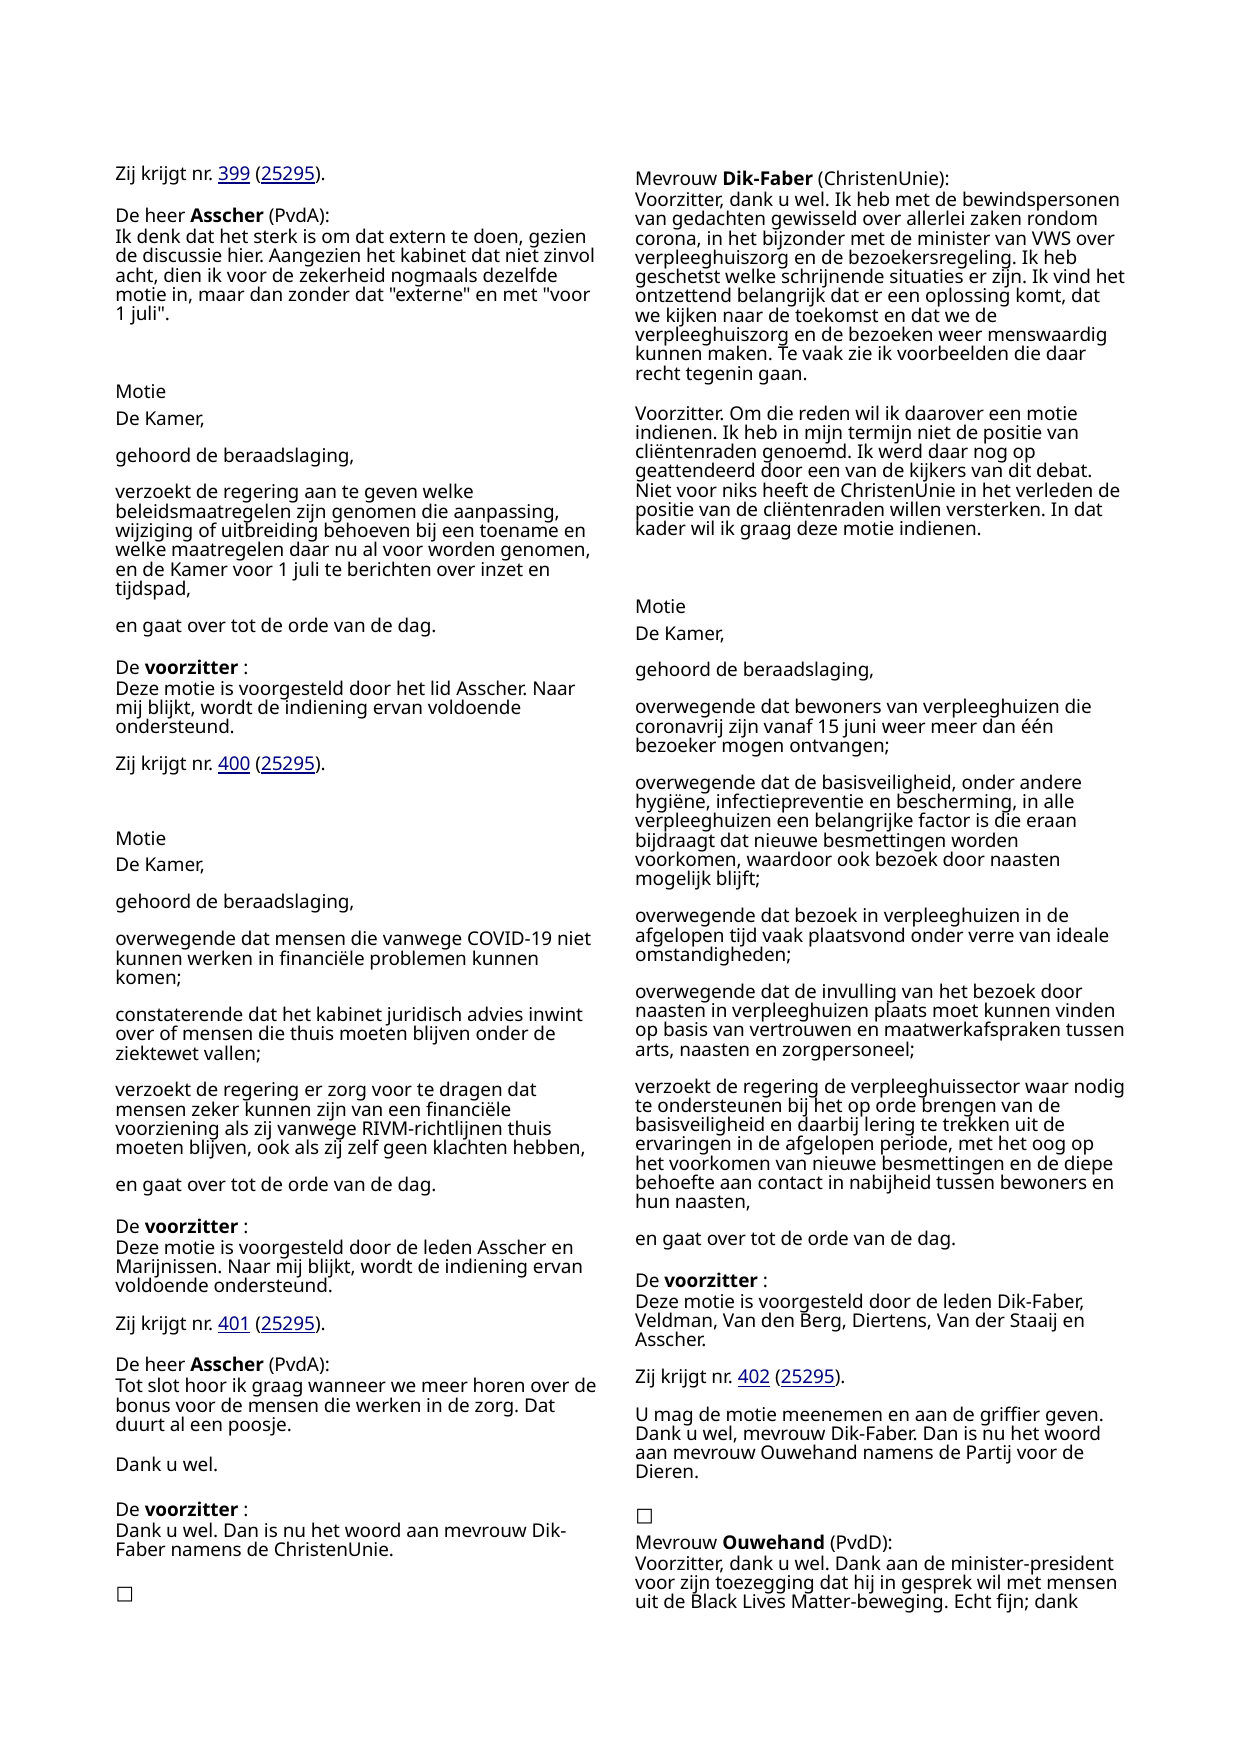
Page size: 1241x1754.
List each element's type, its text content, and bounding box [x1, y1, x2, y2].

text ⬜ [115, 1581, 605, 1607]
text en gaat over tot de orde van de dag. [115, 617, 605, 636]
text Motie [115, 378, 605, 404]
text en gaat over tot de orde van de dag. [115, 1176, 605, 1196]
text Mevrouw Ouwehand (PvdD): [635, 1529, 1125, 1555]
text Motie [115, 825, 605, 851]
text ⬜ [635, 1503, 1125, 1529]
text De heer Asscher (PvdA): [115, 1352, 605, 1377]
text Ik denk dat het sterk is om dat extern te doen, gezien de discussie hier. Aangezien het kabinet dat niet zinvol acht, dien ik voor de zekerheid nogmaals dezelfde motie in, maar dan zonder dat "externe" en met "voor 1 juli". [115, 228, 605, 324]
text Zij krijgt nr. 401 (25295). [115, 1314, 605, 1334]
text De heer Asscher (PvdA): [115, 202, 605, 228]
text constaterende dat het kabinet juridisch advies inwint over of mensen die thuis moeten blijven onder de ziektewet vallen; [115, 1006, 605, 1064]
text Dank u wel. [115, 1456, 605, 1475]
text gehoord de beraadslaging, [635, 661, 1125, 681]
text De voorzitter : [115, 1213, 605, 1239]
text Dank u wel. Dan is nu het woord aan mevrouw Dik-Faber namens de ChristenUnie. [115, 1522, 605, 1560]
text U mag de motie meenemen en aan de griffier geven. Dank u wel, mevrouw Dik-Faber. Dan is nu het woord aan mevrouw Ouwehand namens de Partij voor de Dieren. [635, 1406, 1125, 1483]
text Voorzitter, dank u wel. Dank aan de minister-president voor zijn toezegging dat hij in gesprek wil met mensen uit de Black Lives Matter-beweging. Echt fijn; dank [635, 1555, 1125, 1613]
text Mevrouw Dik-Faber (ChristenUnie): [635, 165, 1125, 191]
text Deze motie is voorgesteld door het lid Asscher. Naar mij blijkt, wordt de indiening ervan voldoende ondersteund. [115, 679, 605, 737]
text Voorzitter, dank u wel. Ik heb met de bewindspersonen van gedachten gewisseld over allerlei zaken rondom corona, in het bijzonder met de minister van VWS over verpleeghuiszorg en de bezoekersregeling. Ik heb geschetst welke schrijnende situaties er zijn. Ik vind het ontzettend belangrijk dat er een oplossing komt, dat we kijken naar de toekomst en dat we de verpleeghuiszorg en de bezoeken weer menswaardig kunnen maken. Te vaak zie ik voorbeelden die daar recht tegenin gaan. [635, 191, 1125, 384]
text overwegende dat mensen die vanwege COVID-19 niet kunnen werken in financiële problemen kunnen komen; [115, 930, 605, 988]
text Voorzitter. Om die reden wil ik daarover een motie indienen. Ik heb in mijn termijn niet de positie van cliëntenraden genoemd. Ik werd daar nog op geattendeerd door een van de kijkers van dit debat. Niet voor niks heeft de ChristenUnie in het verleden de positie van de cliëntenraden willen versterken. In dat kader wil ik graag deze motie indienen. [635, 404, 1125, 539]
text verzoekt de regering aan te geven welke beleidsmaatregelen zijn genomen die aanpassing, wijziging of uitbreiding behoeven bij een toename en welke maatregelen daar nu al voor worden genomen, en de Kamer voor 1 juli te berichten over inzet en tijdspad, [115, 483, 605, 599]
text Deze motie is voorgesteld door de leden Asscher en Marijnissen. Naar mij blijkt, wordt de indiening ervan voldoende ondersteund. [115, 1239, 605, 1297]
text De voorzitter : [635, 1267, 1125, 1293]
text Tot slot hoor ik graag wanneer we meer horen over de bonus voor de mensen die werken in de zorg. Dat duurt al een poosje. [115, 1377, 605, 1435]
text overwegende dat bezoek in verpleeghuizen in de afgelopen tijd vaak plaatsvond onder verre van ideale omstandigheden; [635, 907, 1125, 965]
text Zij krijgt nr. 402 (25295). [635, 1368, 1125, 1388]
text gehoord de beraadslaging, [115, 447, 605, 466]
text overwegende dat de invulling van het bezoek door naasten in verpleeghuizen plaats moet kunnen vinden op basis van vertrouwen en maatwerkafspraken tussen arts, naasten en zorgpersoneel; [635, 983, 1125, 1060]
text Zij krijgt nr. 399 (25295). [115, 165, 605, 184]
text Zij krijgt nr. 400 (25295). [115, 755, 605, 774]
text De Kamer, [635, 624, 1125, 644]
text verzoekt de regering de verpleeghuissector waar nodig te ondersteunen bij het op orde brengen van de basisveiligheid en daarbij lering te trekken uit de ervaringen in de afgelopen periode, met het oog op het voorkomen van nieuwe besmettingen en de diepe behoefte aan contact in nabijheid tussen bewoners en hun naasten, [635, 1078, 1125, 1212]
text De Kamer, [115, 409, 605, 429]
text De voorzitter : [115, 1496, 605, 1522]
text overwegende dat bewoners van verpleeghuizen die coronavrij zijn vanaf 15 juni weer meer dan één bezoeker mogen ontvangen; [635, 698, 1125, 756]
text verzoekt de regering er zorg voor te dragen dat mensen zeker kunnen zijn van een financiële voorziening als zij vanwege RIVM-richtlijnen thuis moeten blijven, ook als zij zelf geen klachten hebben, [115, 1081, 605, 1158]
text De voorzitter : [115, 654, 605, 679]
text De Kamer, [115, 856, 605, 876]
text Deze motie is voorgesteld door de leden Dik-Faber, Veldman, Van den Berg, Diertens, Van der Staaij en Asscher. [635, 1293, 1125, 1351]
text gehoord de beraadslaging, [115, 893, 605, 913]
text overwegende dat de basisveiligheid, onder andere hygiëne, infectiepreventie en bescherming, in alle verpleeghuizen een belangrijke factor is die eraan bijdraagt dat nieuwe besmettingen worden voorkomen, waardoor ook bezoek door naasten mogelijk blijft; [635, 774, 1125, 889]
text en gaat over tot de orde van de dag. [635, 1230, 1125, 1249]
text Motie [635, 593, 1125, 618]
